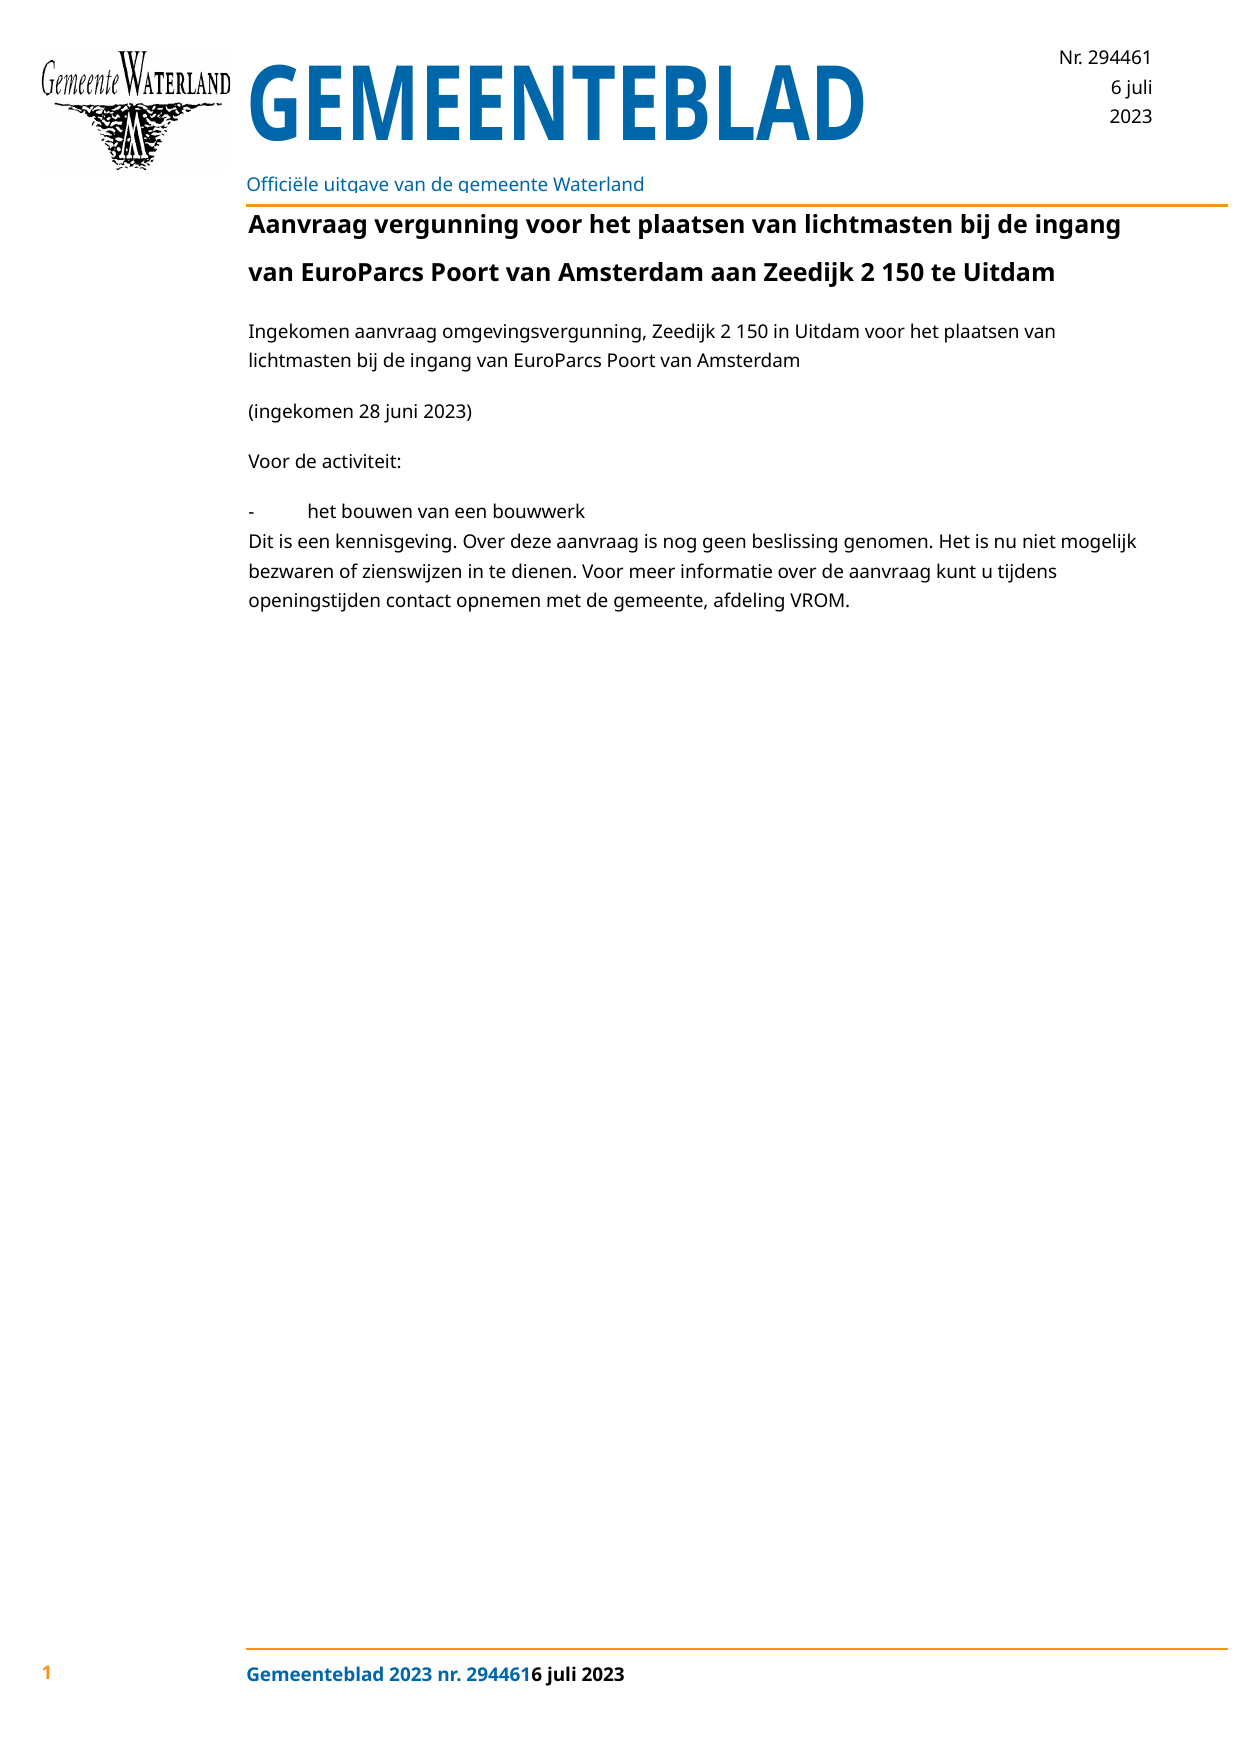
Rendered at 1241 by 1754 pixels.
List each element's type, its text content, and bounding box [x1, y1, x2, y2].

text Aanvraag vergunning voor het plaatsen van lichtmasten bij de ingang van EuroParcs Poort van Amsterdam aan Zeedijk 2 150 te Uitdam [248, 207, 1152, 288]
text Ingekomen aanvraag omgevingsvergunning, Zeedijk 2 150 in Uitdam voor het plaatsen van lichtmasten bij de ingang van EuroParcs Poort van Amsterdam [248, 318, 1152, 373]
text (ingekomen 28 juni 2023) [248, 398, 1152, 424]
text Dit is een kennisgeving. Over deze aanvraag is nog geen beslissing genomen. Het is nu niet mogelijk bezwaren of zienswijzen in te dienen. Voor meer informatie over de aanvraag kunt u tijdens openingstijden contact opnemen met de gemeente, afdeling VROM. [248, 528, 1152, 613]
picture [41, 47, 231, 172]
list het bouwen van een bouwwerk [248, 499, 1152, 524]
text Voor de activiteit: [248, 448, 1152, 474]
